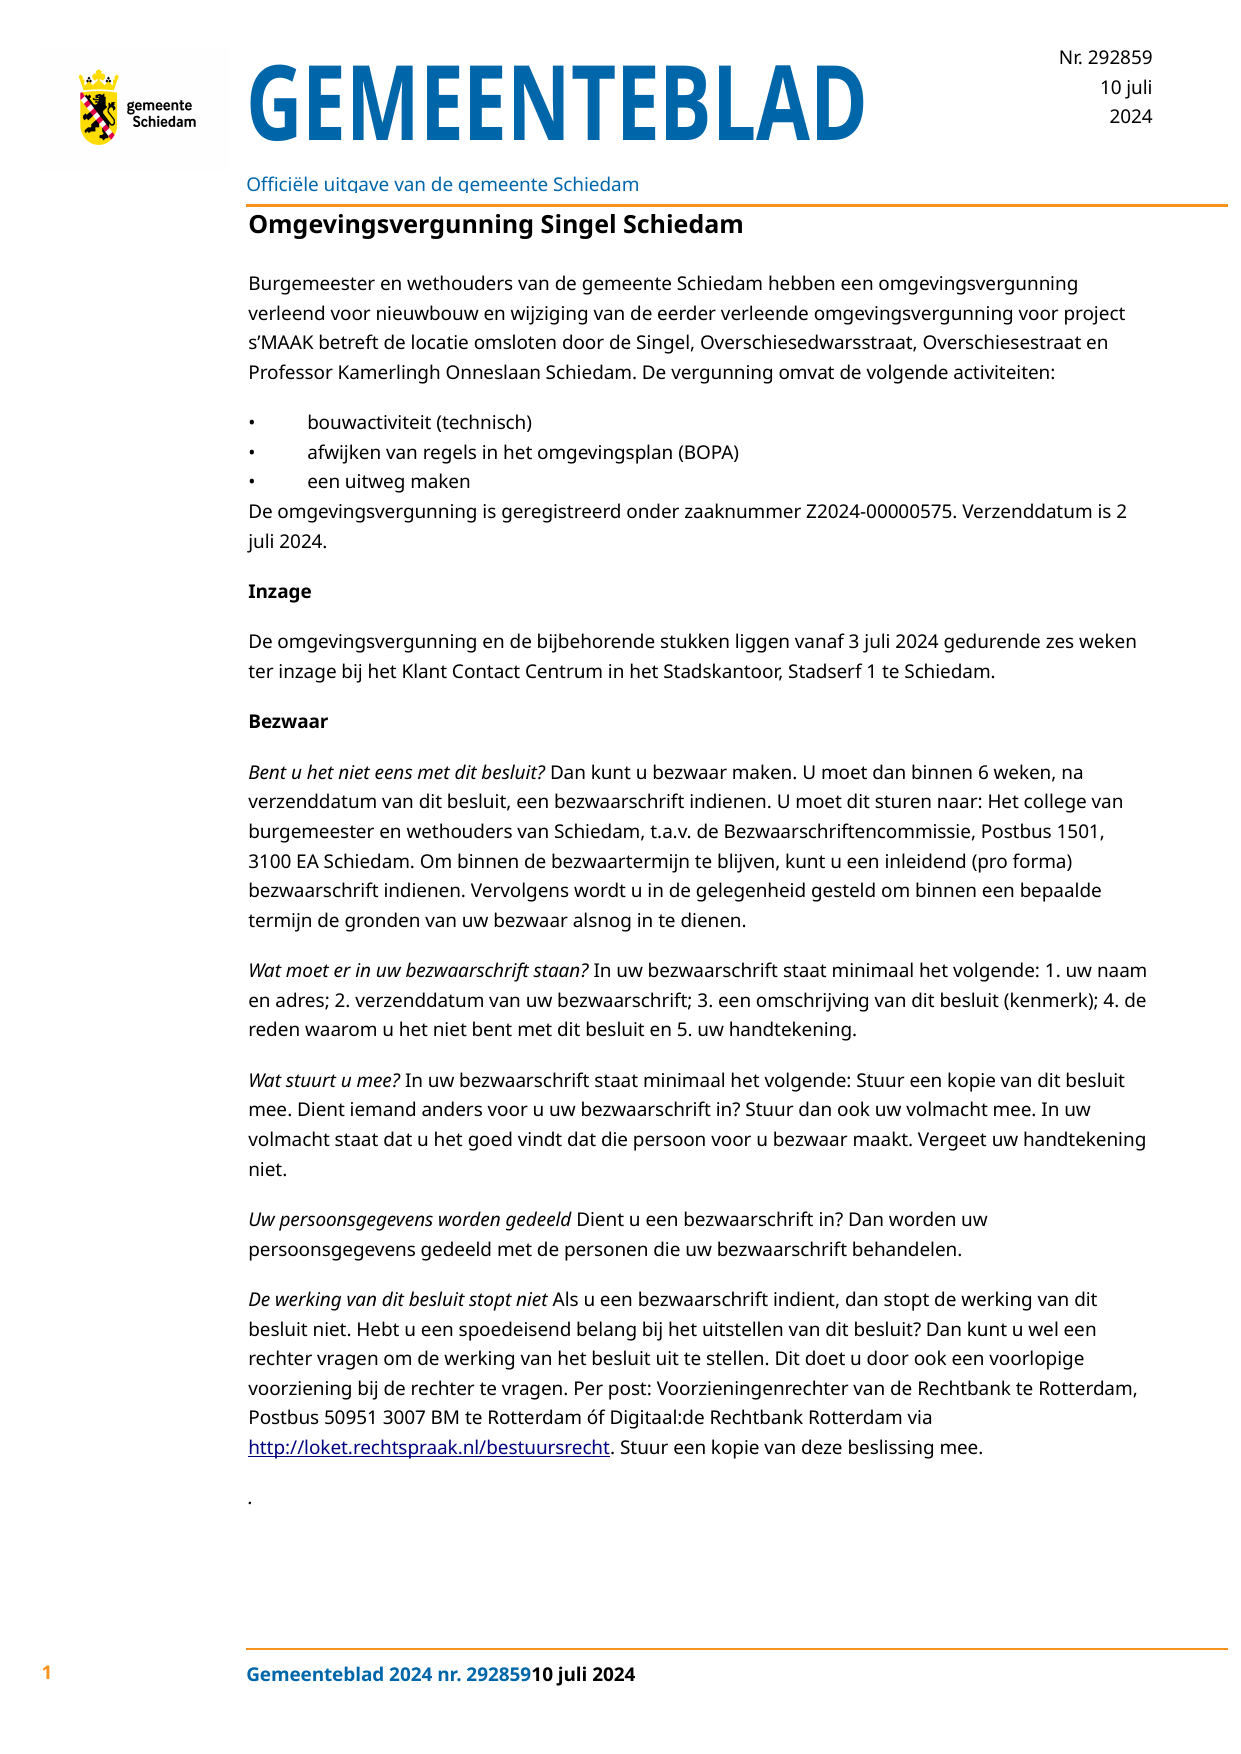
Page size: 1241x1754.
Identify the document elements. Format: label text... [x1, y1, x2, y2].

list een uitweg maken [248, 469, 1152, 494]
text . [248, 1484, 1152, 1510]
text Omgevingsvergunning Singel Schiedam [248, 207, 1152, 241]
list afwijken van regels in het omgevingsplan (BOPA) [248, 439, 1152, 465]
text De omgevingsvergunning en de bijbehorende stukken liggen vanaf 3 juli 2024 gedurende zes weken ter inzage bij het Klant Contact Centrum in het Stadskantoor, Stadserf 1 te Schiedam. [248, 629, 1152, 684]
picture [41, 47, 231, 172]
text De omgevingsvergunning is geregistreerd onder zaaknummer Z2024-00000575. Verzenddatum is 2 juli 2024. [248, 498, 1152, 553]
text Wat moet er in uw bezwaarschrift staan? In uw bezwaarschrift staat minimaal het volgende: 1. uw naam en adres; 2. verzenddatum van uw bezwaarschrift; 3. een omschrijving van dit besluit (kenmerk); 4. de reden waarom u het niet bent met dit besluit en 5. uw handtekening. [248, 957, 1152, 1042]
text Wat stuurt u mee? In uw bezwaarschrift staat minimaal het volgende: Stuur een kopie van dit besluit mee. Dient iemand anders voor u uw bezwaarschrift in? Stuur dan ook uw volmacht mee. In uw volmacht staat dat u het goed vindt dat die persoon voor u bezwaar maakt. Vergeet uw handtekening niet. [248, 1067, 1152, 1181]
text De werking van dit besluit stopt niet Als u een bezwaarschrift indient, dan stopt de werking van dit besluit niet. Hebt u een spoedeisend belang bij het uitstellen van dit besluit? Dan kunt u wel een rechter vragen om de werking van het besluit uit te stellen. Dit doet u door ook een voorlopige voorziening bij de rechter te vragen. Per post: Voorzieningenrechter van de Rechtbank te Rotterdam, Postbus 50951 3007 BM te Rotterdam óf Digitaal:de Rechtbank Rotterdam via http://loket.rechtspraak.nl/bestuursrecht. Stuur een kopie van deze beslissing mee. [248, 1286, 1152, 1460]
text Uw persoonsgegevens worden gedeeld Dient u een bezwaarschrift in? Dan worden uw persoonsgegevens gedeeld met de personen die uw bezwaarschrift behandelen. [248, 1206, 1152, 1261]
text Bent u het niet eens met dit besluit? Dan kunt u bezwaar maken. U moet dan binnen 6 weken, na verzenddatum van dit besluit, een bezwaarschrift indienen. U moet dit sturen naar: Het college van burgemeester en wethouders van Schiedam, t.a.v. de Bezwaarschriftencommissie, Postbus 1501, 3100 EA Schiedam. Om binnen de bezwaartermijn te blijven, kunt u een inleidend (pro forma) bezwaarschrift indienen. Vervolgens wordt u in de gelegenheid gesteld om binnen een bepaalde termijn de gronden van uw bezwaar alsnog in te dienen. [248, 759, 1152, 933]
text Burgemeester en wethouders van de gemeente Schiedam hebben een omgevingsvergunning verleend voor nieuwbouw en wijziging van de eerder verleende omgevingsvergunning voor project s’MAAK betreft de locatie omsloten door de Singel, Overschiesedwarsstraat, Overschiesestraat en Professor Kamerlingh Onneslaan Schiedam. De vergunning omvat de volgende activiteiten: [248, 270, 1152, 385]
text Bezwaar [248, 709, 1152, 734]
list bouwactiviteit (technisch) [248, 409, 1152, 435]
text Inzage [248, 578, 1152, 604]
